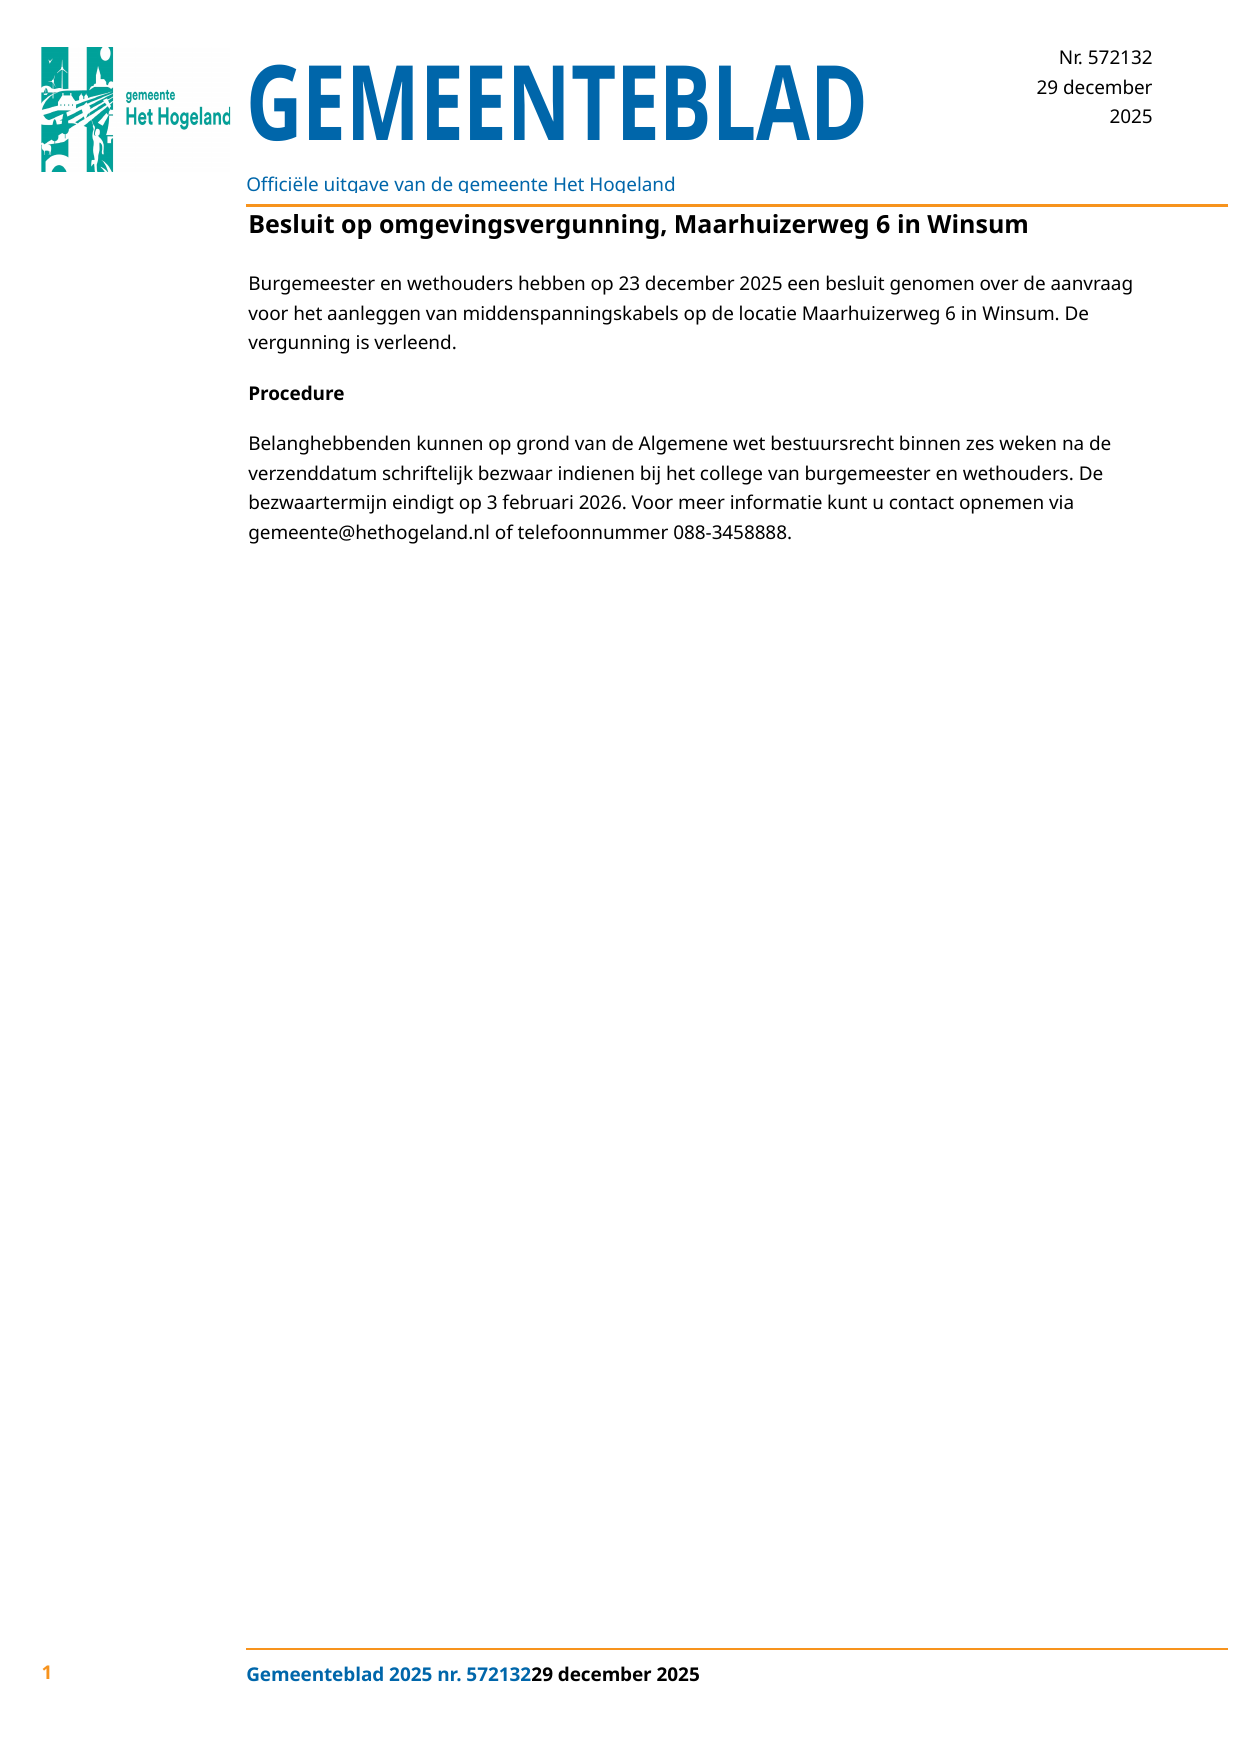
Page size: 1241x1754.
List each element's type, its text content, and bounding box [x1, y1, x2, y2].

text Procedure [248, 380, 1152, 406]
text Burgemeester en wethouders hebben op 23 december 2025 een besluit genomen over de aanvraag voor het aanleggen van middenspanningskabels op de locatie Maarhuizerweg 6 in Winsum. De vergunning is verleend. [248, 270, 1152, 355]
picture [41, 47, 231, 172]
text Belanghebbenden kunnen op grond van de Algemene wet bestuursrecht binnen zes weken na de verzenddatum schriftelijk bezwaar indienen bij het college van burgemeester en wethouders. De bezwaartermijn eindigt op 3 februari 2026. Voor meer informatie kunt u contact opnemen via gemeente@hethogeland.nl of telefoonnummer 088-3458888. [248, 430, 1152, 545]
text Besluit op omgevingsvergunning, Maarhuizerweg 6 in Winsum [248, 207, 1152, 241]
